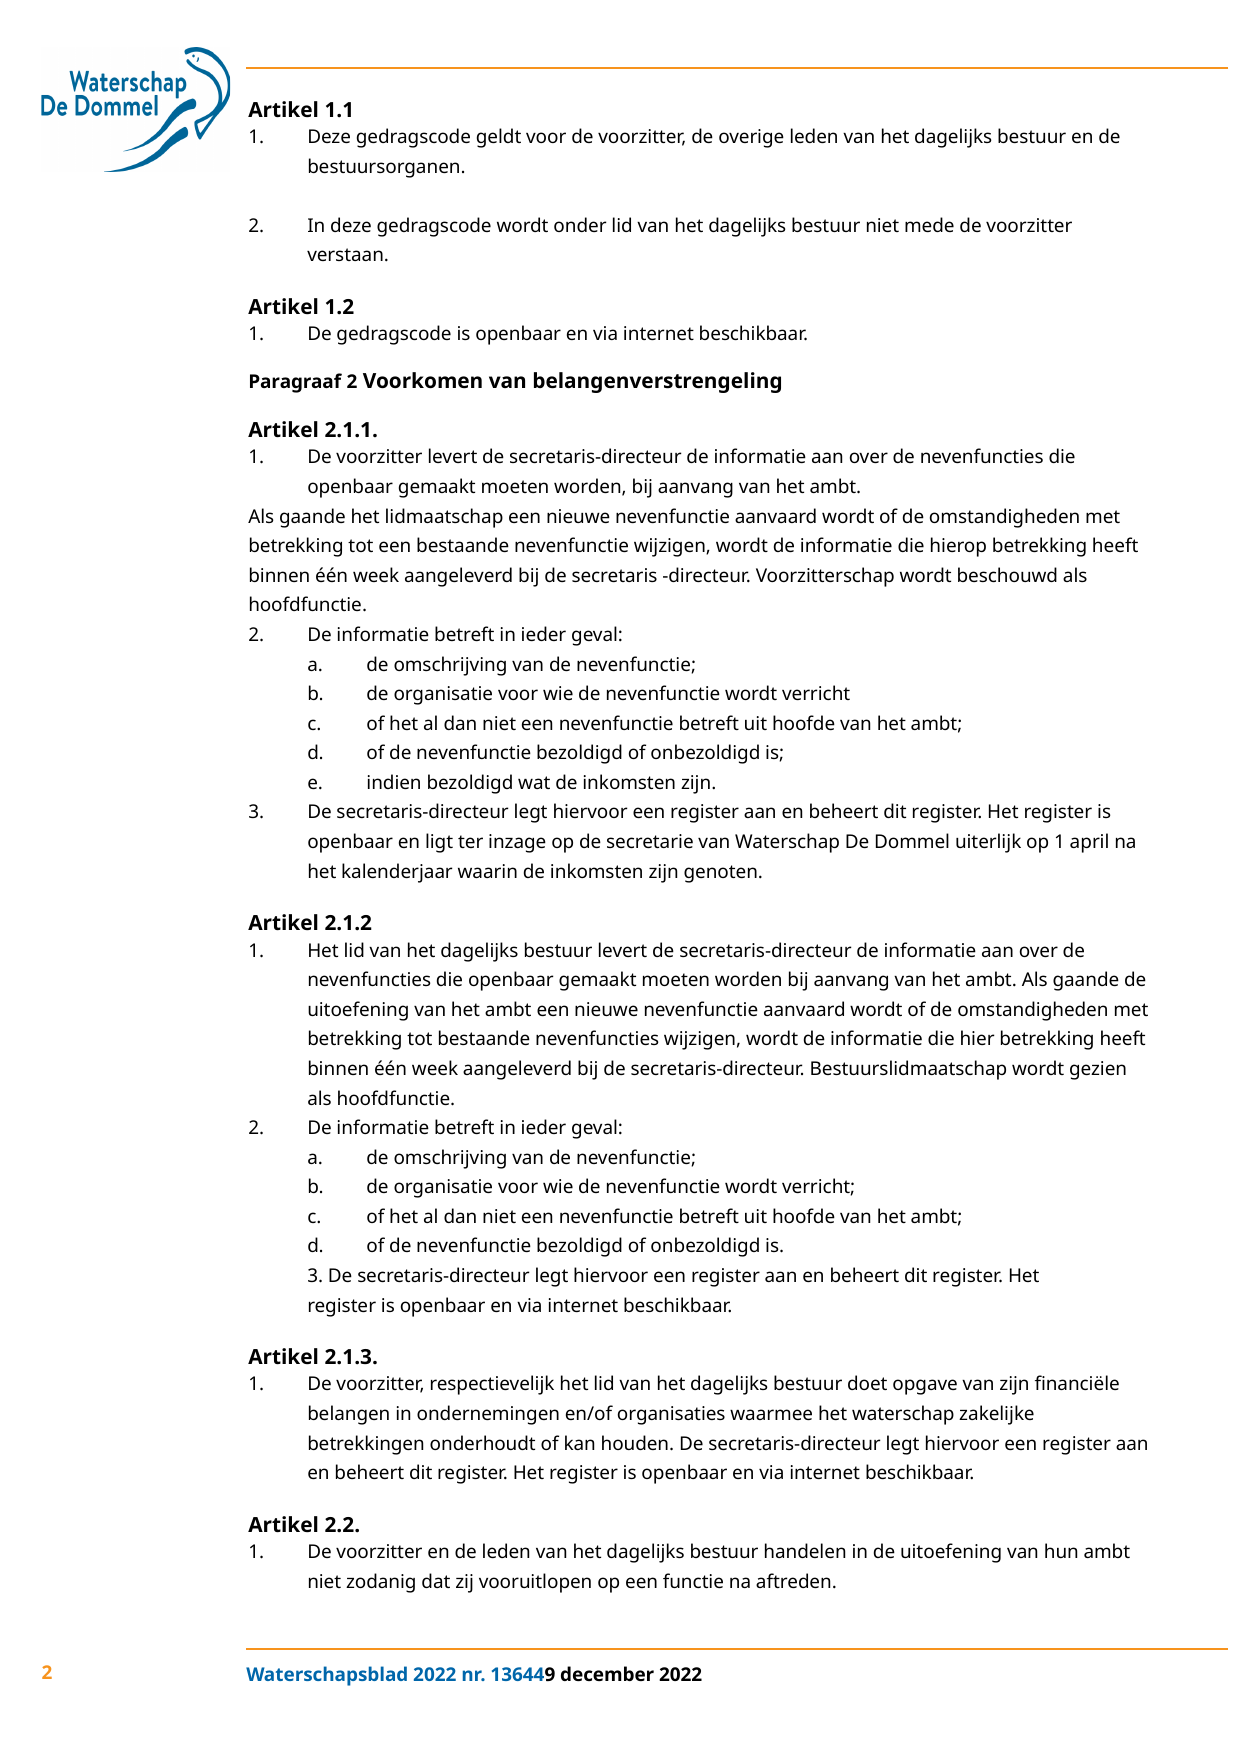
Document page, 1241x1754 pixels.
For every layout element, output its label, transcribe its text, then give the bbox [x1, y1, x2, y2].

list of het al dan niet een nevenfunctie betreft uit hoofde van het ambt; [307, 710, 1152, 736]
list de omschrijving van de nevenfunctie; [307, 1144, 1152, 1169]
list of de nevenfunctie bezoldigd of onbezoldigd is; [307, 739, 1152, 765]
list De voorzitter, respectievelijk het lid van het dagelijks bestuur doet opgave van zijn financiële belangen in ondernemingen en/of organisaties waarmee het waterschap zakelijke betrekkingen onderhoudt of kan houden. De secretaris-directeur legt hiervoor een register aan en beheert dit register. Het register is openbaar en via internet beschikbaar. [248, 1371, 1152, 1485]
list De voorzitter levert de secretaris-directeur de informatie aan over de nevenfuncties die openbaar gemaakt moeten worden, bij aanvang van het ambt. [248, 444, 1152, 499]
picture [41, 47, 231, 172]
picture [198, 118, 210, 131]
text Artikel 2.1.2 [248, 908, 1152, 937]
list of de nevenfunctie bezoldigd of onbezoldigd is. [307, 1233, 1152, 1258]
list of het al dan niet een nevenfunctie betreft uit hoofde van het ambt; [307, 1203, 1152, 1229]
list 3. De secretaris-directeur legt hiervoor een register aan en beheert dit register. Het [248, 1262, 1152, 1288]
text Artikel 2.2. [248, 1510, 1152, 1538]
list de omschrijving van de nevenfunctie; [307, 651, 1152, 677]
list De voorzitter en de leden van het dagelijks bestuur handelen in de uitoefening van hun ambt niet zodanig dat zij vooruitlopen op een functie na aftreden. [248, 1538, 1152, 1593]
list Het lid van het dagelijks bestuur levert de secretaris-directeur de informatie aan over de nevenfuncties die openbaar gemaakt moeten worden bij aanvang van het ambt. Als gaande de uitoefening van het ambt een nieuwe nevenfunctie aanvaard wordt of de omstandigheden met betrekking tot bestaande nevenfuncties wijzigen, wordt de informatie die hier betrekking heeft binnen één week aangeleverd bij de secretaris-directeur. Bestuurslidmaatschap wordt gezien als hoofdfunctie. [248, 937, 1152, 1110]
text Artikel 1.2 [248, 292, 1152, 320]
list De informatie betreft in ieder geval: [248, 1114, 1152, 1140]
text Paragraaf 2 Voorkomen van belangenverstrengeling [248, 366, 1152, 394]
picture [45, 99, 51, 111]
list De secretaris-directeur legt hiervoor een register aan en beheert dit register. Het register is openbaar en ligt ter inzage op de secretarie van Waterschap De Dommel uiterlijk op 1 april na het kalenderjaar waarin de inkomsten zijn genoten. [248, 799, 1152, 884]
list De informatie betreft in ieder geval: [248, 621, 1152, 647]
list de organisatie voor wie de nevenfunctie wordt verricht [307, 680, 1152, 706]
text Als gaande het lidmaatschap een nieuwe nevenfunctie aanvaard wordt of de omstandigheden met betrekking tot een bestaande nevenfunctie wijzigen, wordt de informatie die hierop betrekking heeft binnen één week aangeleverd bij de secretaris -directeur. Voorzitterschap wordt beschouwd als hoofdfunctie. [248, 503, 1152, 617]
list register is openbaar en via internet beschikbaar. [248, 1292, 1152, 1317]
text Artikel 2.1.3. [248, 1342, 1152, 1371]
text Artikel 2.1.1. [248, 415, 1152, 444]
list In deze gedragscode wordt onder lid van het dagelijks bestuur niet mede de voorzitter verstaan. [248, 212, 1152, 267]
list indien bezoldigd wat de inkomsten zijn. [307, 769, 1152, 795]
text Artikel 1.1 [248, 95, 1152, 123]
list De gedragscode is openbaar en via internet beschikbaar. [248, 320, 1152, 346]
list Deze gedragscode geldt voor de voorzitter, de overige leden van het dagelijks bestuur en de bestuursorganen. [248, 123, 1152, 178]
picture [204, 47, 231, 76]
list de organisatie voor wie de nevenfunctie wordt verricht; [307, 1173, 1152, 1199]
